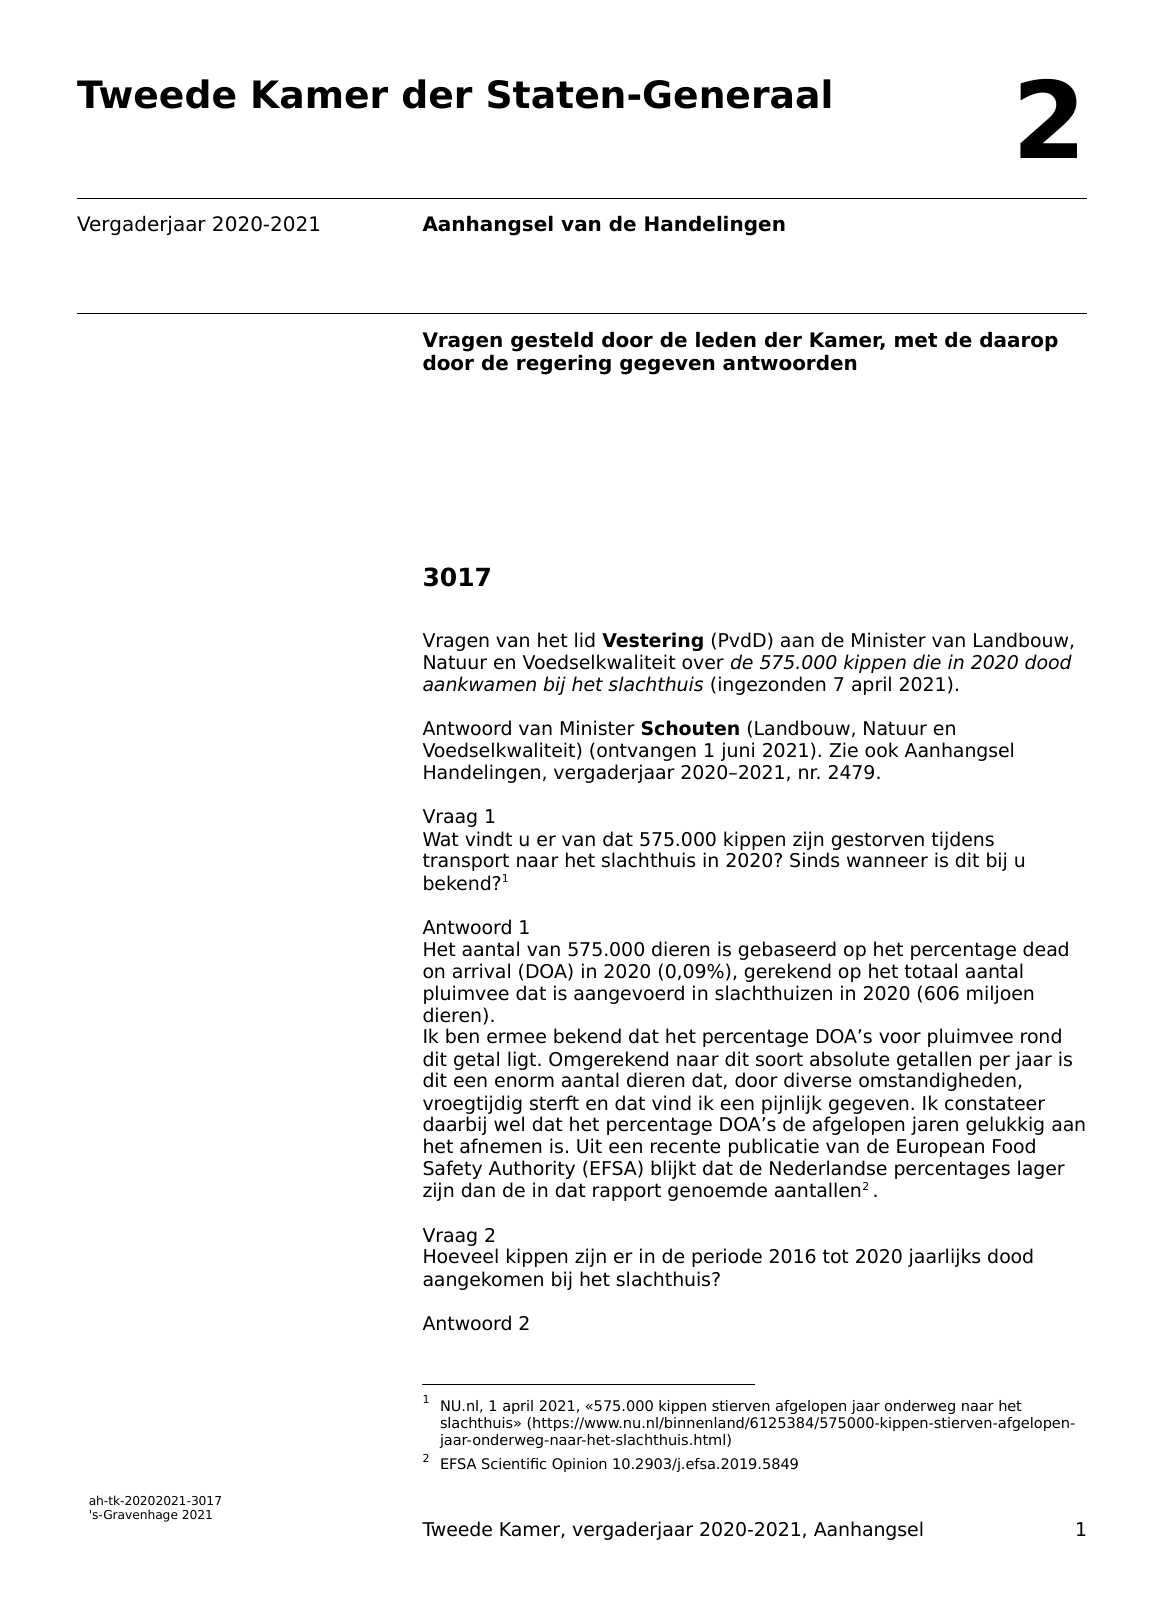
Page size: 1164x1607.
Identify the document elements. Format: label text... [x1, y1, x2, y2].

text Ik ben ermee bekend dat het percentage DOA’s voor pluimvee rond dit getal ligt. Omgerekend naar dit soort absolute getallen per jaar is dit een enorm aantal dieren dat, door diverse omstandigheden, vroegtijdig sterft en dat vind ik een pijnlijk gegeven. Ik constateer daarbij wel dat het percentage DOA’s de afgelopen jaren gelukkig aan het afnemen is. Uit een recente publicatie van de European Food Safety Authority (EFSA) blijkt dat de Nederlandse percentages lager zijn dan de in dat rapport genoemde aantallen. [422, 1026, 1087, 1202]
text Antwoord 1 [422, 917, 1087, 938]
table_header 2 [886, 59, 1087, 198]
text Vraag 1 [422, 806, 1087, 828]
text Antwoord 2 [422, 1313, 1087, 1334]
table_cell Vergaderjaar 2020-2021 [77, 199, 422, 313]
text 3017 [422, 563, 1087, 592]
table_cell Vragen gesteld door de leden der Kamer, met de daarop door de regering gegeven antwoorden [422, 314, 1087, 375]
text Antwoord van Minister Schouten (Landbouw, Natuur en Voedselkwaliteit) (ontvangen 1 juni 2021). Zie ook Aanhangsel Handelingen, vergaderjaar 2020–2021, nr. 2479. [422, 718, 1087, 784]
text Wat vindt u er van dat 575.000 kippen zijn gestorven tijdens transport naar het slachthuis in 2020? Sinds wanneer is dit bij u bekend? [422, 828, 1087, 894]
text Hoeveel kippen zijn er in de periode 2016 tot 2020 jaarlijks dood aangekomen bij het slachthuis? [422, 1246, 1087, 1290]
text NU.nl, 1 april 2021, «575.000 kippen stierven afgelopen jaar onderweg naar het slachthuis» (https://www.nu.nl/binnenland/6125384/575000-kippen-stierven-afgelopen-jaar-onderweg-naar-het-slachthuis.html) [422, 1393, 1087, 1449]
text Het aantal van 575.000 dieren is gebaseerd op het percentage dead on arrival (DOA) in 2020 (0,09%), gerekend op het totaal aantal pluimvee dat is aangevoerd in slachthuizen in 2020 (606 miljoen dieren). [422, 938, 1087, 1026]
table_header Tweede Kamer der Staten-Generaal [77, 59, 886, 198]
table_cell Aanhangsel van de Handelingen [422, 199, 1087, 313]
table_cell [77, 314, 422, 375]
text EFSA Scientific Opinion 10.2903/j.efsa.2019.5849 [422, 1452, 1087, 1474]
text Vraag 2 [422, 1224, 1087, 1246]
text ah-tk-20202021-3017 [88, 1494, 323, 1508]
text 's-Gravenhage 2021 [88, 1508, 323, 1522]
text Vragen van het lid Vestering (PvdD) aan de Minister van Landbouw, Natuur en Voedselkwaliteit over de 575.000 kippen die in 2020 dood aankwamen bij het slachthuis (ingezonden 7 april 2021). [422, 630, 1087, 696]
